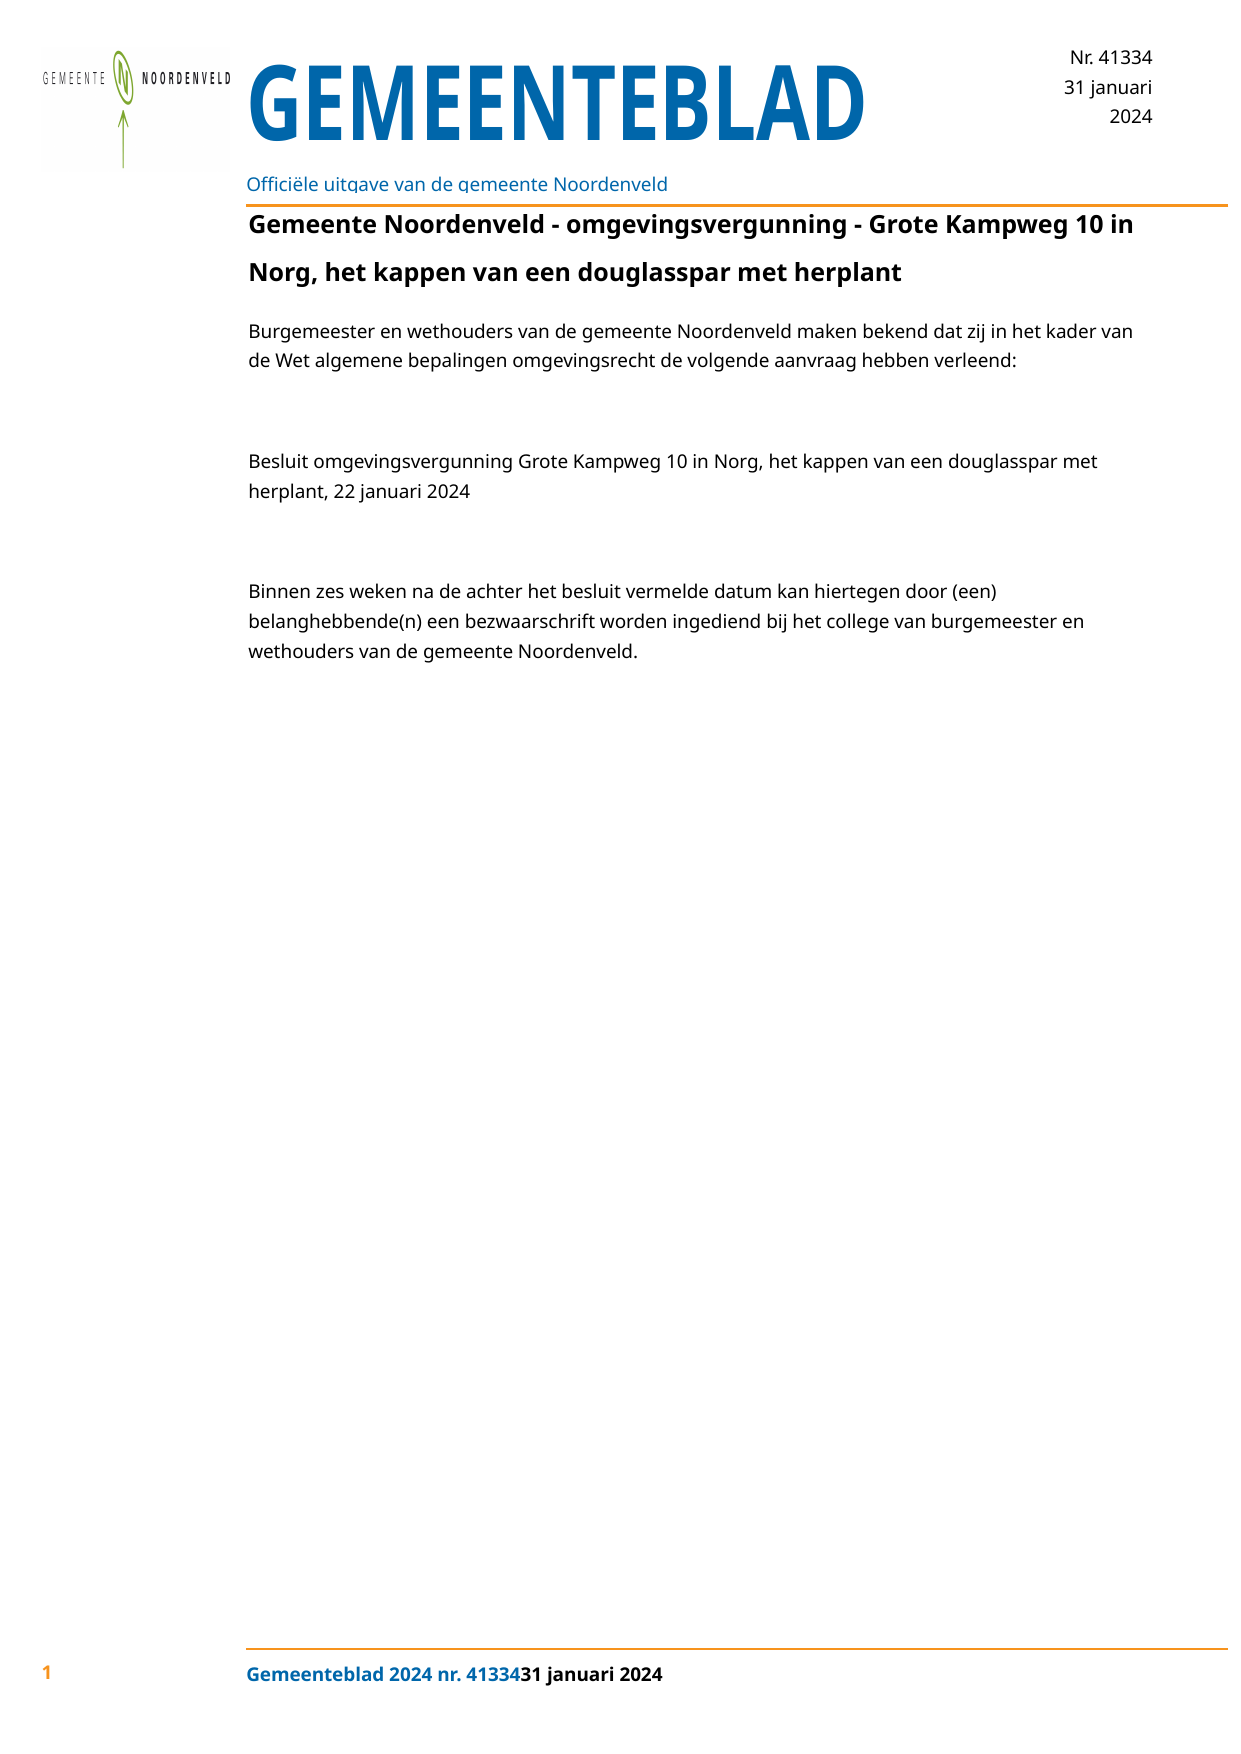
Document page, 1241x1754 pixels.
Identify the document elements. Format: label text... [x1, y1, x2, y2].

text Besluit omgevingsvergunning Grote Kampweg 10 in Norg, het kappen van een douglasspar met herplant, 22 januari 2024 [248, 448, 1152, 504]
picture [41, 47, 231, 172]
text Gemeente Noordenveld - omgevingsvergunning - Grote Kampweg 10 in Norg, het kappen van een douglasspar met herplant [248, 207, 1152, 288]
text Binnen zes weken na de achter het besluit vermelde datum kan hiertegen door (een) belanghebbende(n) een bezwaarschrift worden ingediend bij het college van burgemeester en wethouders van de gemeente Noordenveld. [248, 579, 1152, 664]
text Burgemeester en wethouders van de gemeente Noordenveld maken bekend dat zij in het kader van de Wet algemene bepalingen omgevingsrecht de volgende aanvraag hebben verleend: [248, 318, 1152, 373]
